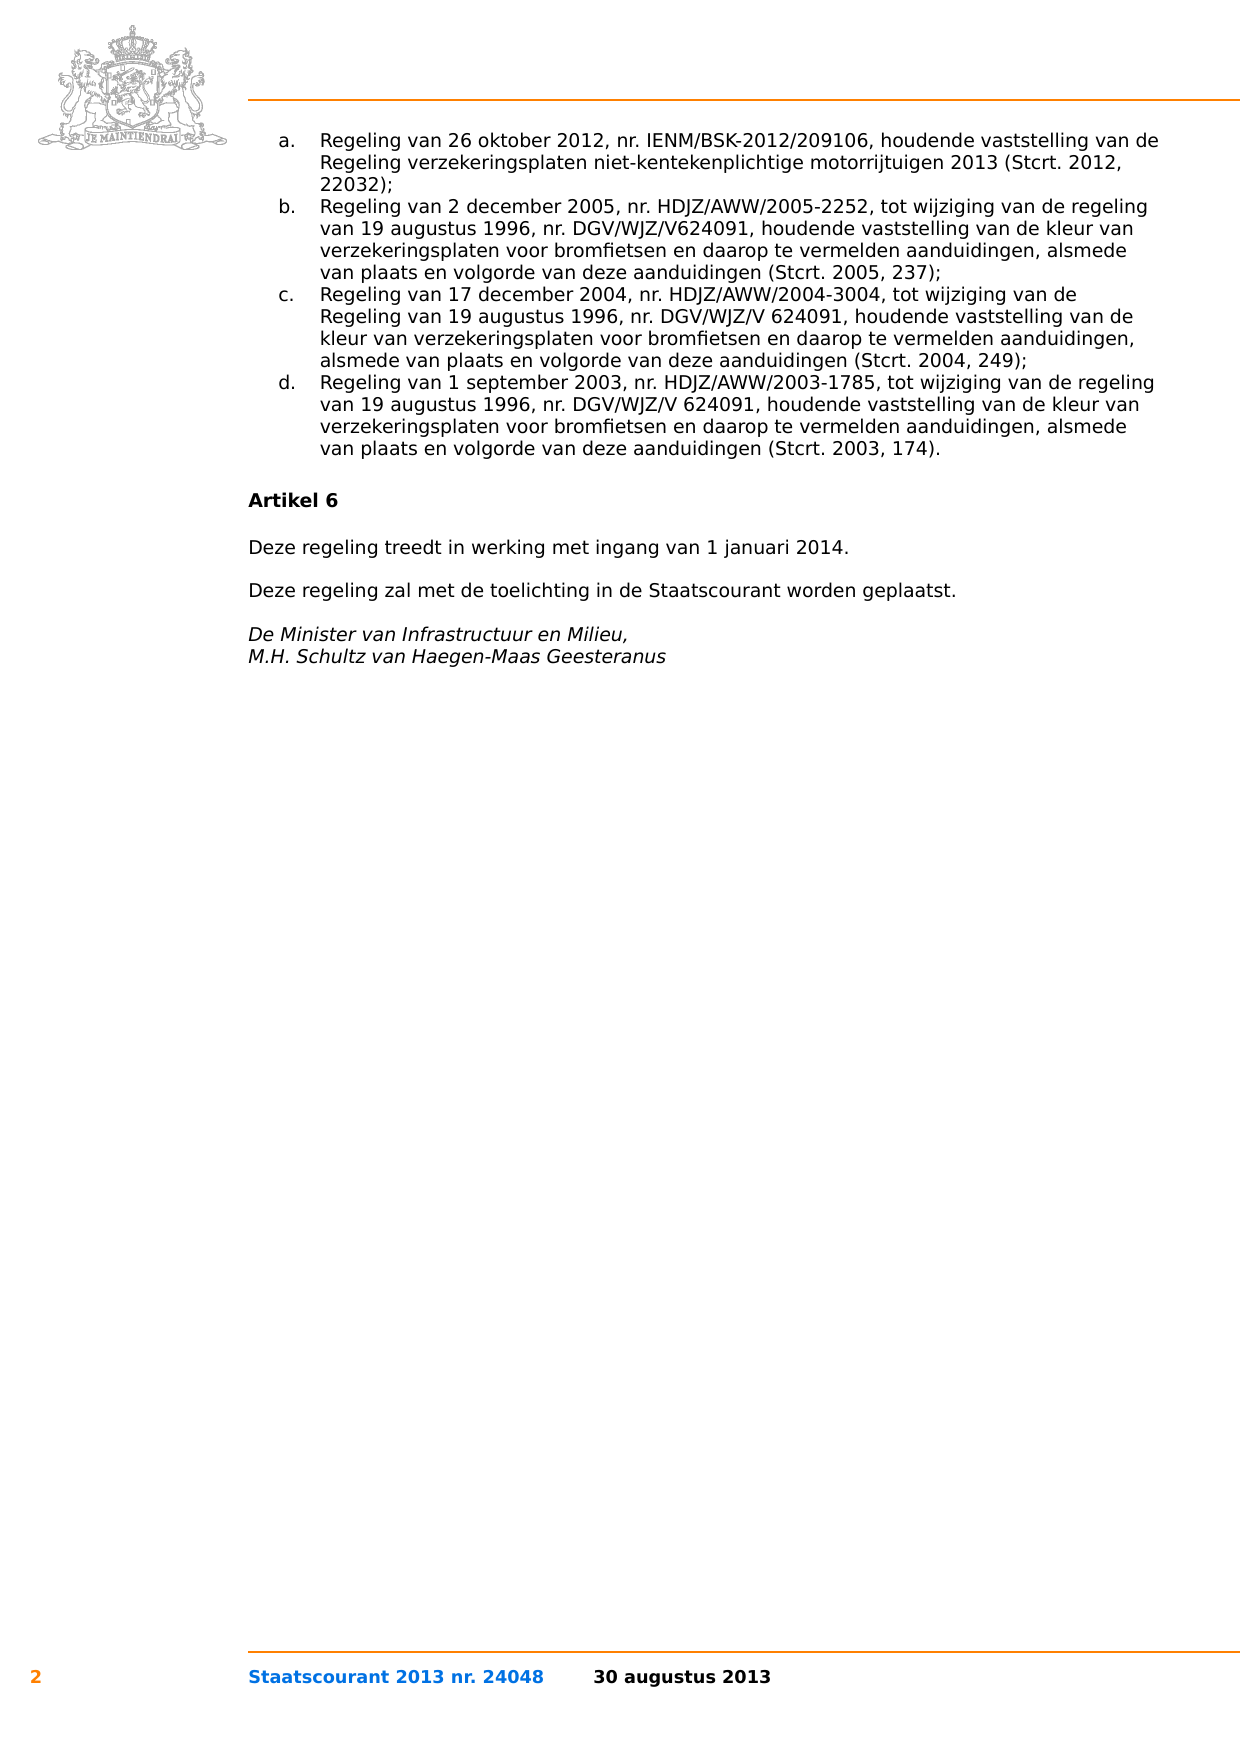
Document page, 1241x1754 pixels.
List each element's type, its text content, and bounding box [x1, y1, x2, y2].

picture [38, 25, 227, 150]
text De Minister van Infrastructuur en Milieu, M.H. Schultz van Haegen-Maas Geesteranus [248, 624, 1163, 668]
text c. Regeling van 17 december 2004, nr. HDJZ/AWW/2004-3004, tot wijziging van de Regeling van 19 augustus 1996, nr. DGV/WJZ/V 624091, houdende vaststelling van de kleur van verzekeringsplaten voor bromfietsen en daarop te vermelden aanduidingen, alsmede van plaats en volgorde van deze aanduidingen (Stcrt. 2004, 249); [278, 284, 1163, 372]
text Deze regeling treedt in werking met ingang van 1 januari 2014. [248, 537, 1163, 558]
text a. Regeling van 26 oktober 2012, nr. IENM/BSK-2012/209106, houdende vaststelling van de Regeling verzekeringsplaten niet-kentekenplichtige motorrijtuigen 2013 (Stcrt. 2012, 22032); [278, 130, 1163, 196]
text b. Regeling van 2 december 2005, nr. HDJZ/AWW/2005-2252, tot wijziging van de regeling van 19 augustus 1996, nr. DGV/WJZ/V624091, houdende vaststelling van de kleur van verzekeringsplaten voor bromfietsen en daarop te vermelden aanduidingen, alsmede van plaats en volgorde van deze aanduidingen (Stcrt. 2005, 237); [278, 196, 1163, 284]
text d. Regeling van 1 september 2003, nr. HDJZ/AWW/2003-1785, tot wijziging van de regeling van 19 augustus 1996, nr. DGV/WJZ/V 624091, houdende vaststelling van de kleur van verzekeringsplaten voor bromfietsen en daarop te vermelden aanduidingen, alsmede van plaats en volgorde van deze aanduidingen (Stcrt. 2003, 174). [278, 372, 1163, 459]
text Deze regeling zal met de toelichting in de Staatscourant worden geplaatst. [248, 580, 1163, 602]
subtitle Artikel 6 [248, 489, 1163, 512]
